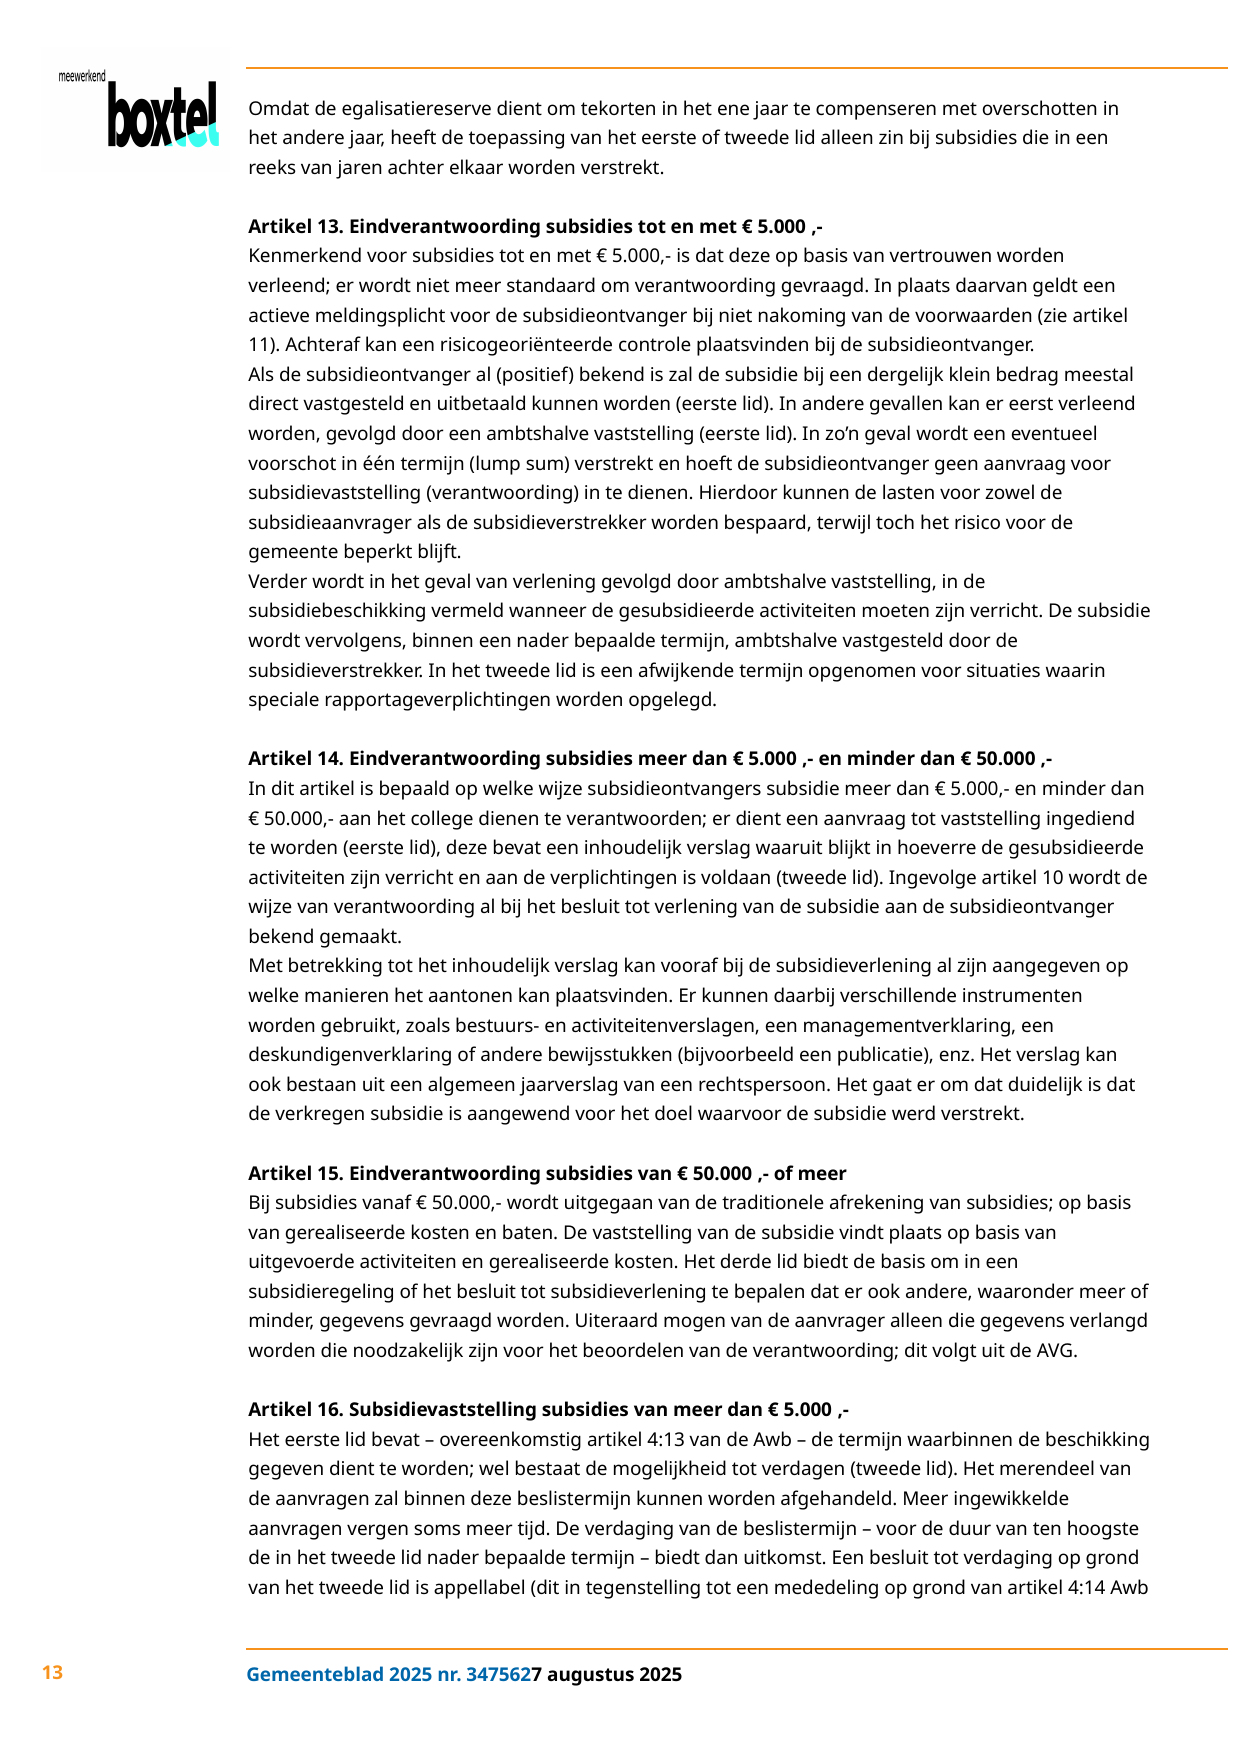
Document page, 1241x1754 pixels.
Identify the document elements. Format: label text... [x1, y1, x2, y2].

text Met betrekking tot het inhoudelijk verslag kan vooraf bij de subsidieverlening al zijn aangegeven op welke manieren het aantonen kan plaatsvinden. Er kunnen daarbij verschillende instrumenten worden gebruikt, zoals bestuurs- en activiteitenverslagen, een managementverklaring, een deskundigenverklaring of andere bewijsstukken (bijvoorbeeld een publicatie), enz. Het verslag kan ook bestaan uit een algemeen jaarverslag van een rechtspersoon. Het gaat er om dat duidelijk is dat de verkregen subsidie is aangewend voor het doel waarvoor de subsidie werd verstrekt. [248, 953, 1152, 1126]
text Omdat de egalisatiereserve dient om tekorten in het ene jaar te compenseren met overschotten in het andere jaar, heeft de toepassing van het eerste of tweede lid alleen zin bij subsidies die in een reeks van jaren achter elkaar worden verstrekt. [248, 95, 1152, 180]
text In dit artikel is bepaald op welke wijze subsidieontvangers subsidie meer dan € 5.000,- en minder dan € 50.000,- aan het college dienen te verantwoorden; er dient een aanvraag tot vaststelling ingediend te worden (eerste lid), deze bevat een inhoudelijk verslag waaruit blijkt in hoeverre de gesubsidieerde activiteiten zijn verricht en aan de verplichtingen is voldaan (tweede lid). Ingevolge artikel 10 wordt de wijze van verantwoording al bij het besluit tot verlening van de subsidie aan de subsidieontvanger bekend gemaakt. [248, 775, 1152, 949]
text Als de subsidieontvanger al (positief) bekend is zal de subsidie bij een dergelijk klein bedrag meestal direct vastgesteld en uitbetaald kunnen worden (eerste lid). In andere gevallen kan er eerst verleend worden, gevolgd door een ambtshalve vaststelling (eerste lid). In zo’n geval wordt een eventueel voorschot in één termijn (lump sum) verstrekt en hoeft de subsidieontvanger geen aanvraag voor subsidievaststelling (verantwoording) in te dienen. Hierdoor kunnen de lasten voor zowel de subsidieaanvrager als de subsidieverstrekker worden bespaard, terwijl toch het risico voor de gemeente beperkt blijft. [248, 361, 1152, 564]
text Artikel 13. Eindverantwoording subsidies tot en met € 5.000 ,- [248, 213, 1152, 239]
text Kenmerkend voor subsidies tot en met € 5.000,- is dat deze op basis van vertrouwen worden verleend; er wordt niet meer standaard om verantwoording gevraagd. In plaats daarvan geldt een actieve meldingsplicht voor de subsidieontvanger bij niet nakoming van de voorwaarden (zie artikel 11). Achteraf kan een risicogeoriënteerde controle plaatsvinden bij de subsidieontvanger. [248, 243, 1152, 357]
text Artikel 16. Subsidievaststelling subsidies van meer dan € 5.000 ,- [248, 1396, 1152, 1422]
text Het eerste lid bevat – overeenkomstig artikel 4:13 van de Awb – de termijn waarbinnen de beschikking gegeven dient te worden; wel bestaat de mogelijkheid tot verdagen (tweede lid). Het merendeel van de aanvragen zal binnen deze beslistermijn kunnen worden afgehandeld. Meer ingewikkelde aanvragen vergen soms meer tijd. De verdaging van de beslistermijn – voor de duur van ten hoogste de in het tweede lid nader bepaalde termijn – biedt dan uitkomst. Een besluit tot verdaging op grond van het tweede lid is appellabel (dit in tegenstelling tot een mededeling op grond van artikel 4:14 Awb [248, 1426, 1152, 1600]
text Verder wordt in het geval van verlening gevolgd door ambtshalve vaststelling, in de subsidiebeschikking vermeld wanneer de gesubsidieerde activiteiten moeten zijn verricht. De subsidie wordt vervolgens, binnen een nader bepaalde termijn, ambtshalve vastgesteld door de subsidieverstrekker. In het tweede lid is een afwijkende termijn opgenomen voor situaties waarin speciale rapportageverplichtingen worden opgelegd. [248, 568, 1152, 712]
text Bij subsidies vanaf € 50.000,- wordt uitgegaan van de traditionele afrekening van subsidies; op basis van gerealiseerde kosten en baten. De vaststelling van de subsidie vindt plaats op basis van uitgevoerde activiteiten en gerealiseerde kosten. Het derde lid biedt de basis om in een subsidieregeling of het besluit tot subsidieverlening te bepalen dat er ook andere, waaronder meer of minder, gegevens gevraagd worden. Uiteraard mogen van de aanvrager alleen die gegevens verlangd worden die noodzakelijk zijn voor het beoordelen van de verantwoording; dit volgt uit de AVG. [248, 1189, 1152, 1363]
text Artikel 14. Eindverantwoording subsidies meer dan € 5.000 ,- en minder dan € 50.000 ,- [248, 746, 1152, 771]
text Artikel 15. Eindverantwoording subsidies van € 50.000 ,- of meer [248, 1160, 1152, 1186]
picture [41, 47, 231, 172]
